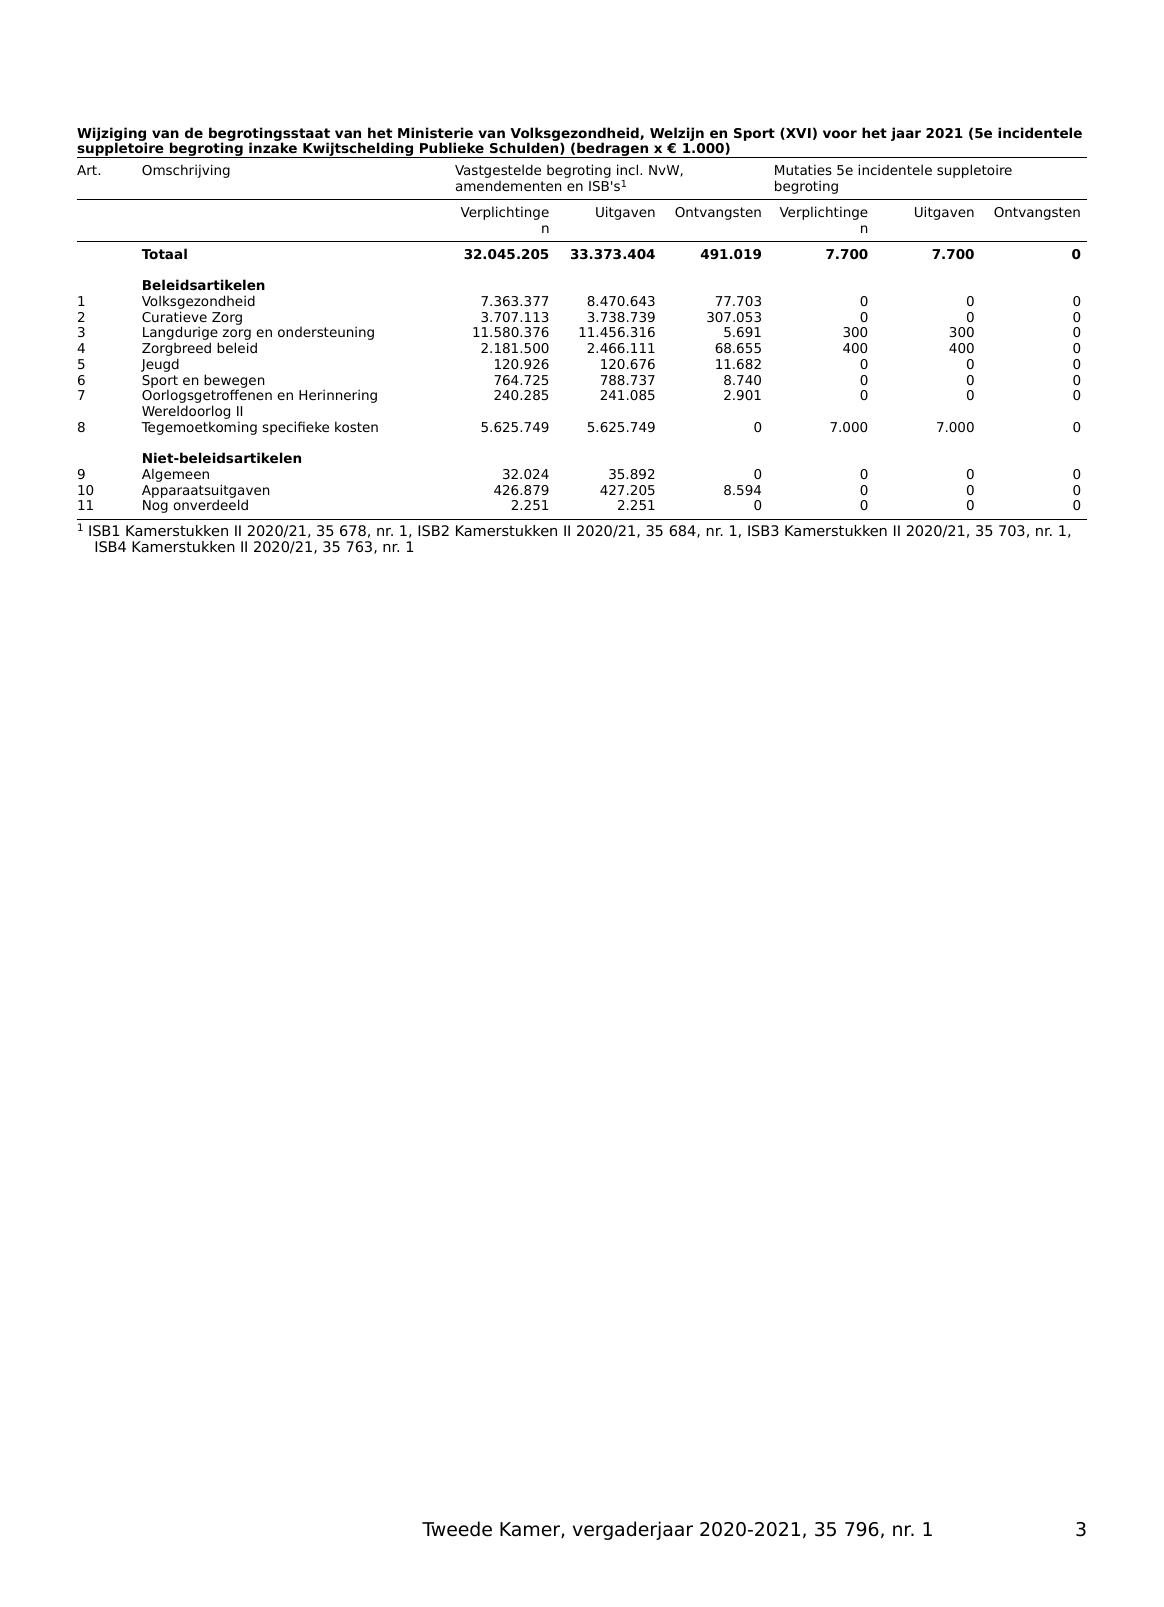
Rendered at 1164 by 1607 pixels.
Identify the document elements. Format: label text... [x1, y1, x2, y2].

table_cell 400 [874, 341, 980, 357]
table_cell 7.000 [768, 420, 874, 435]
table_cell Art. [77, 158, 136, 199]
table_cell 68.655 [661, 341, 768, 357]
table_header Wijziging van de begrotingsstaat van het Ministerie van Volksgezondheid, Welzijn en Sport (XVI) voor het jaar 2021 (5e incidentele suppletoire begroting inzake Kwijtschelding Publieke Schulden) (bedragen x € 1.000) [77, 126, 1087, 157]
table_cell 0 [874, 373, 980, 388]
table_cell 2.251 [555, 498, 661, 519]
table_cell Omschrijving [136, 158, 449, 199]
table_cell 0 [768, 373, 874, 388]
table_cell 2.901 [661, 388, 768, 419]
table_cell [661, 262, 768, 278]
table_cell Uitgaven [555, 200, 661, 241]
table_cell 1 ISB1 Kamerstukken II 2020/21, 35 678, nr. 1, ISB2 Kamerstukken II 2020/21, 35 684, nr. 1, ISB3 Kamerstukken II 2020/21, 35 703, nr. 1, ISB4 Kamerstukken II 2020/21, 35 763, nr. 1 [77, 520, 1087, 556]
table_cell 300 [768, 325, 874, 341]
table_cell 0 [768, 498, 874, 519]
table_cell 2 [77, 310, 136, 325]
table_cell 120.676 [555, 357, 661, 372]
table_cell Ontvangsten [661, 200, 768, 241]
table_cell [980, 278, 1087, 294]
table_cell 240.285 [449, 388, 555, 419]
table_cell 0 [980, 310, 1087, 325]
table_cell 2.181.500 [449, 341, 555, 357]
table_cell 0 [874, 467, 980, 482]
table_cell 0 [768, 294, 874, 309]
table_cell 427.205 [555, 483, 661, 498]
table_cell Mutaties 5e incidentele suppletoire begroting [768, 158, 1087, 199]
table_cell 400 [768, 341, 874, 357]
table_cell 0 [980, 483, 1087, 498]
table_cell [136, 200, 449, 241]
table_cell Nog onverdeeld [136, 498, 449, 519]
table_cell 8.594 [661, 483, 768, 498]
table_cell [768, 262, 874, 278]
table_cell 0 [874, 294, 980, 309]
table_cell 0 [661, 467, 768, 482]
table_cell [555, 451, 661, 467]
table_cell 8 [77, 420, 136, 435]
table_cell Volksgezondheid [136, 294, 449, 309]
table_cell Verplichtingen [768, 200, 874, 241]
table_cell 35.892 [555, 467, 661, 482]
table_cell 241.085 [555, 388, 661, 419]
table_cell [874, 278, 980, 294]
table_cell 5.691 [661, 325, 768, 341]
table_cell Niet-beleidsartikelen [136, 451, 449, 467]
table_cell 0 [768, 388, 874, 419]
table_cell [449, 451, 555, 467]
table_cell 0 [768, 467, 874, 482]
table_cell 3.738.739 [555, 310, 661, 325]
table_cell Uitgaven [874, 200, 980, 241]
table_cell 0 [768, 483, 874, 498]
table_cell 7.700 [768, 242, 874, 262]
table_cell 11.682 [661, 357, 768, 372]
table_cell [980, 451, 1087, 467]
table_cell 0 [874, 357, 980, 372]
table_cell 0 [874, 310, 980, 325]
table_cell 426.879 [449, 483, 555, 498]
table_cell 788.737 [555, 373, 661, 388]
table_cell 0 [768, 310, 874, 325]
table_cell 7.700 [874, 242, 980, 262]
table_cell Ontvangsten [980, 200, 1087, 241]
table_cell 5.625.749 [449, 420, 555, 435]
table_cell [449, 278, 555, 294]
table_cell [77, 200, 136, 241]
table_cell Tegemoetkoming specifieke kosten [136, 420, 449, 435]
table_cell 4 [77, 341, 136, 357]
table_cell Curatieve Zorg [136, 310, 449, 325]
table_cell 0 [980, 357, 1087, 372]
table_cell 0 [661, 498, 768, 519]
table_cell Vastgestelde begroting incl. NvW, amendementen en ISB's1 [449, 158, 768, 199]
table_cell Verplichtingen [449, 200, 555, 241]
table_cell 0 [980, 498, 1087, 519]
table_cell Sport en bewegen [136, 373, 449, 388]
table_cell [661, 451, 768, 467]
table_cell 5.625.749 [555, 420, 661, 435]
table_cell [77, 435, 136, 451]
table_cell 0 [874, 498, 980, 519]
table_cell Zorgbreed beleid [136, 341, 449, 357]
table_cell 0 [874, 483, 980, 498]
table_cell 300 [874, 325, 980, 341]
table_cell 32.024 [449, 467, 555, 482]
table_cell 11 [77, 498, 136, 519]
table_cell 0 [980, 294, 1087, 309]
table_cell [77, 242, 136, 262]
table_cell [77, 451, 136, 467]
table_cell [768, 435, 874, 451]
table_cell 33.373.404 [555, 242, 661, 262]
table_cell [555, 435, 661, 451]
table_cell [136, 435, 449, 451]
table_cell 764.725 [449, 373, 555, 388]
table_cell Oorlogsgetroffenen en Herinnering Wereldoorlog II [136, 388, 449, 419]
table_cell 0 [980, 467, 1087, 482]
table_cell Beleidsartikelen [136, 278, 449, 294]
table_cell Jeugd [136, 357, 449, 372]
table_cell 3.707.113 [449, 310, 555, 325]
table_cell 0 [980, 373, 1087, 388]
table_cell [77, 262, 136, 278]
table_cell [768, 278, 874, 294]
table_cell 8.740 [661, 373, 768, 388]
table_cell [449, 262, 555, 278]
table_cell [768, 451, 874, 467]
table_cell [555, 278, 661, 294]
table_cell 5 [77, 357, 136, 372]
table_cell 1 [77, 294, 136, 309]
table_cell 7.000 [874, 420, 980, 435]
table_cell [874, 435, 980, 451]
table_cell 0 [980, 242, 1087, 262]
table_cell [980, 262, 1087, 278]
table_cell 77.703 [661, 294, 768, 309]
table_cell 0 [874, 388, 980, 419]
table_cell 32.045.205 [449, 242, 555, 262]
table_cell 0 [768, 357, 874, 372]
table_cell [661, 278, 768, 294]
table_cell 0 [980, 341, 1087, 357]
table_cell Apparaatsuitgaven [136, 483, 449, 498]
table_cell 6 [77, 373, 136, 388]
table_cell 9 [77, 467, 136, 482]
table_cell [555, 262, 661, 278]
table_cell 7 [77, 388, 136, 419]
table_cell 7.363.377 [449, 294, 555, 309]
table_cell 11.456.316 [555, 325, 661, 341]
table_cell 3 [77, 325, 136, 341]
table_cell Totaal [136, 242, 449, 262]
table_cell 0 [980, 388, 1087, 419]
table_cell [874, 262, 980, 278]
table_cell 0 [980, 420, 1087, 435]
table_cell 8.470.643 [555, 294, 661, 309]
table_cell 2.251 [449, 498, 555, 519]
table_cell 2.466.111 [555, 341, 661, 357]
table_cell [661, 435, 768, 451]
table_cell [874, 451, 980, 467]
table_cell [136, 262, 449, 278]
table_cell [449, 435, 555, 451]
table_cell 120.926 [449, 357, 555, 372]
table_cell 10 [77, 483, 136, 498]
table_cell Langdurige zorg en ondersteuning [136, 325, 449, 341]
table_cell [980, 435, 1087, 451]
table_cell Algemeen [136, 467, 449, 482]
table_cell 307.053 [661, 310, 768, 325]
table_cell [77, 278, 136, 294]
table_cell 491.019 [661, 242, 768, 262]
table_cell 11.580.376 [449, 325, 555, 341]
table_cell 0 [980, 325, 1087, 341]
table_cell 0 [661, 420, 768, 435]
